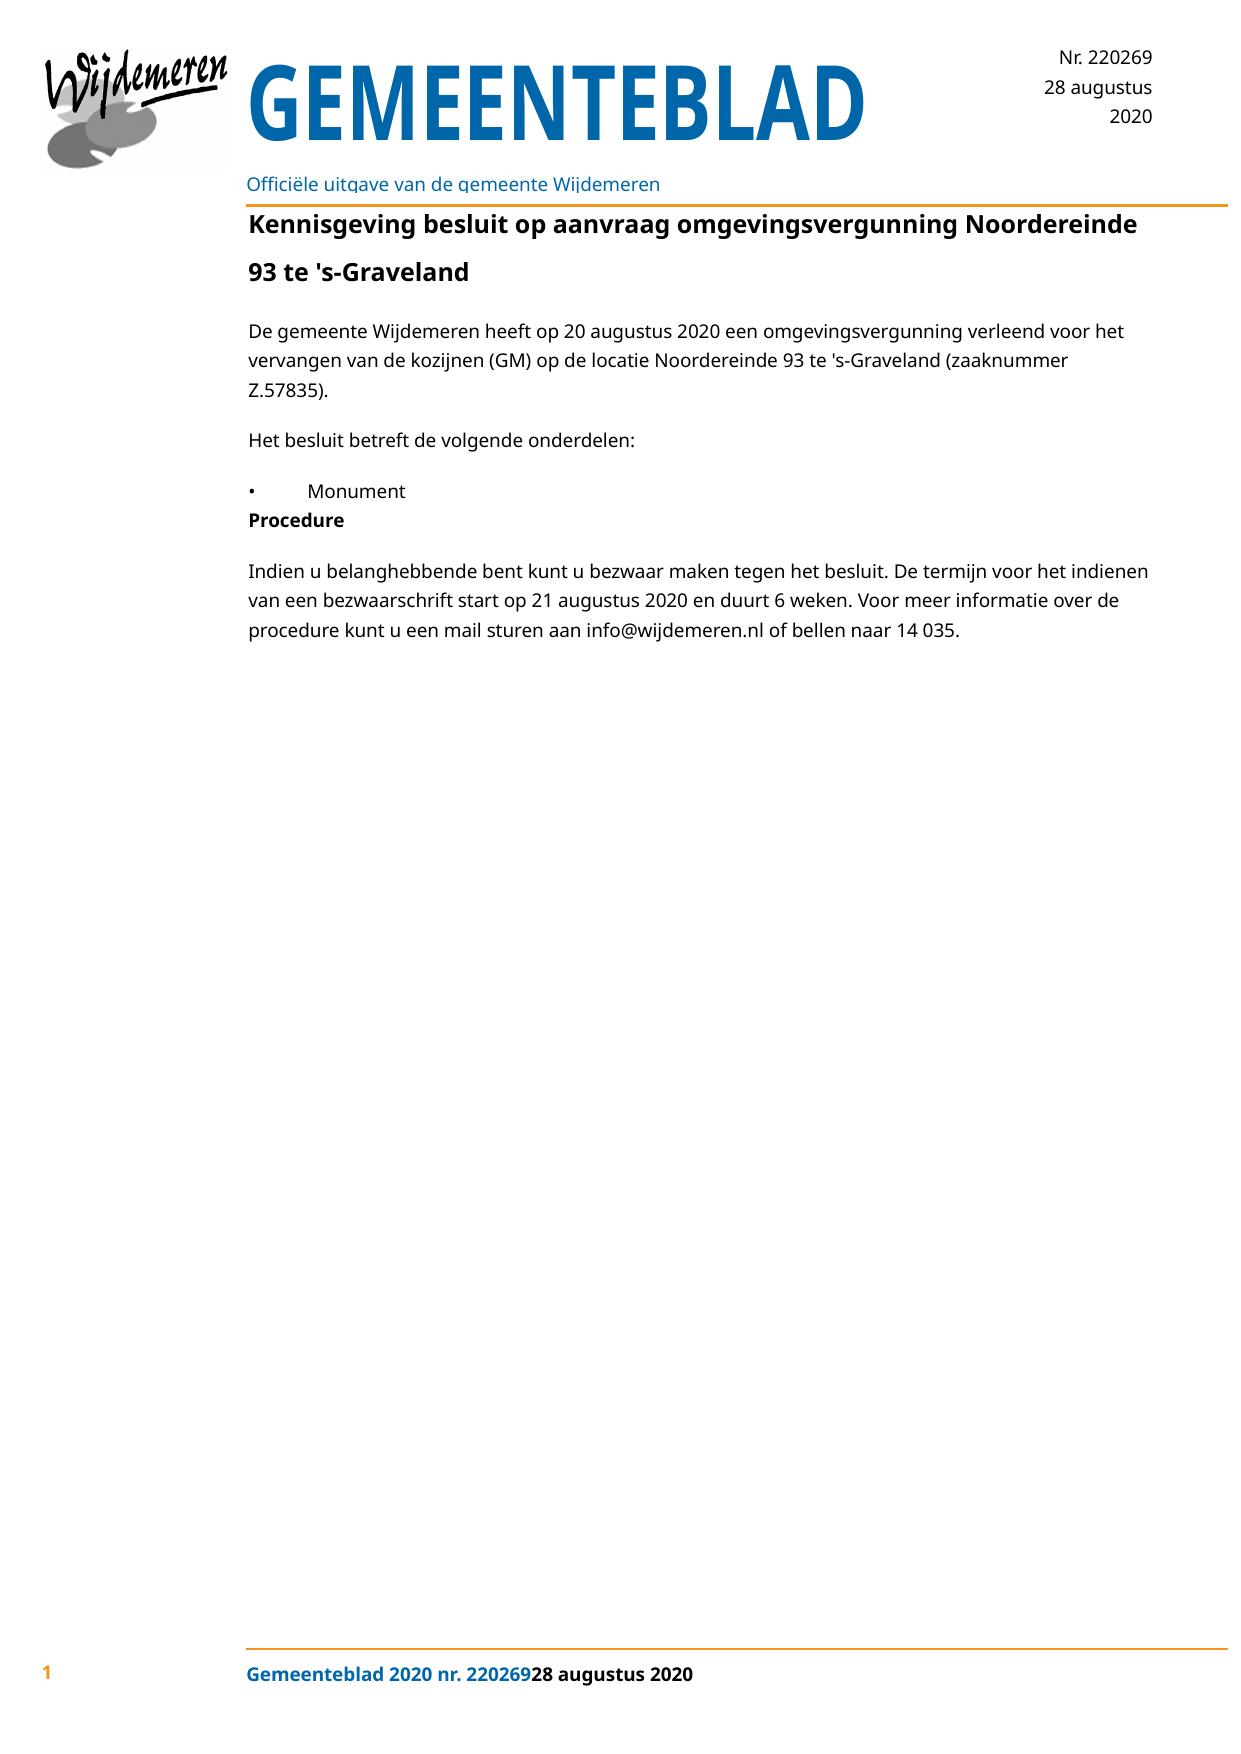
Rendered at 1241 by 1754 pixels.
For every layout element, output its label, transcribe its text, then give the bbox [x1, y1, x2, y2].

text Het besluit betreft de volgende onderdelen: [248, 427, 1152, 453]
list Monument [248, 478, 1152, 504]
picture [41, 47, 231, 172]
text De gemeente Wijdemeren heeft op 20 augustus 2020 een omgevingsvergunning verleend voor het vervangen van de kozijnen (GM) op de locatie Noordereinde 93 te 's-Graveland (zaaknummer Z.57835). [248, 318, 1152, 403]
text Kennisgeving besluit op aanvraag omgevingsvergunning Noordereinde 93 te 's-Graveland [248, 207, 1152, 288]
text Procedure [248, 507, 1152, 533]
text Indien u belanghebbende bent kunt u bezwaar maken tegen het besluit. De termijn voor het indienen van een bezwaarschrift start op 21 augustus 2020 en duurt 6 weken. Voor meer informatie over de procedure kunt u een mail sturen aan info@wijdemeren.nl of bellen naar 14 035. [248, 558, 1152, 643]
